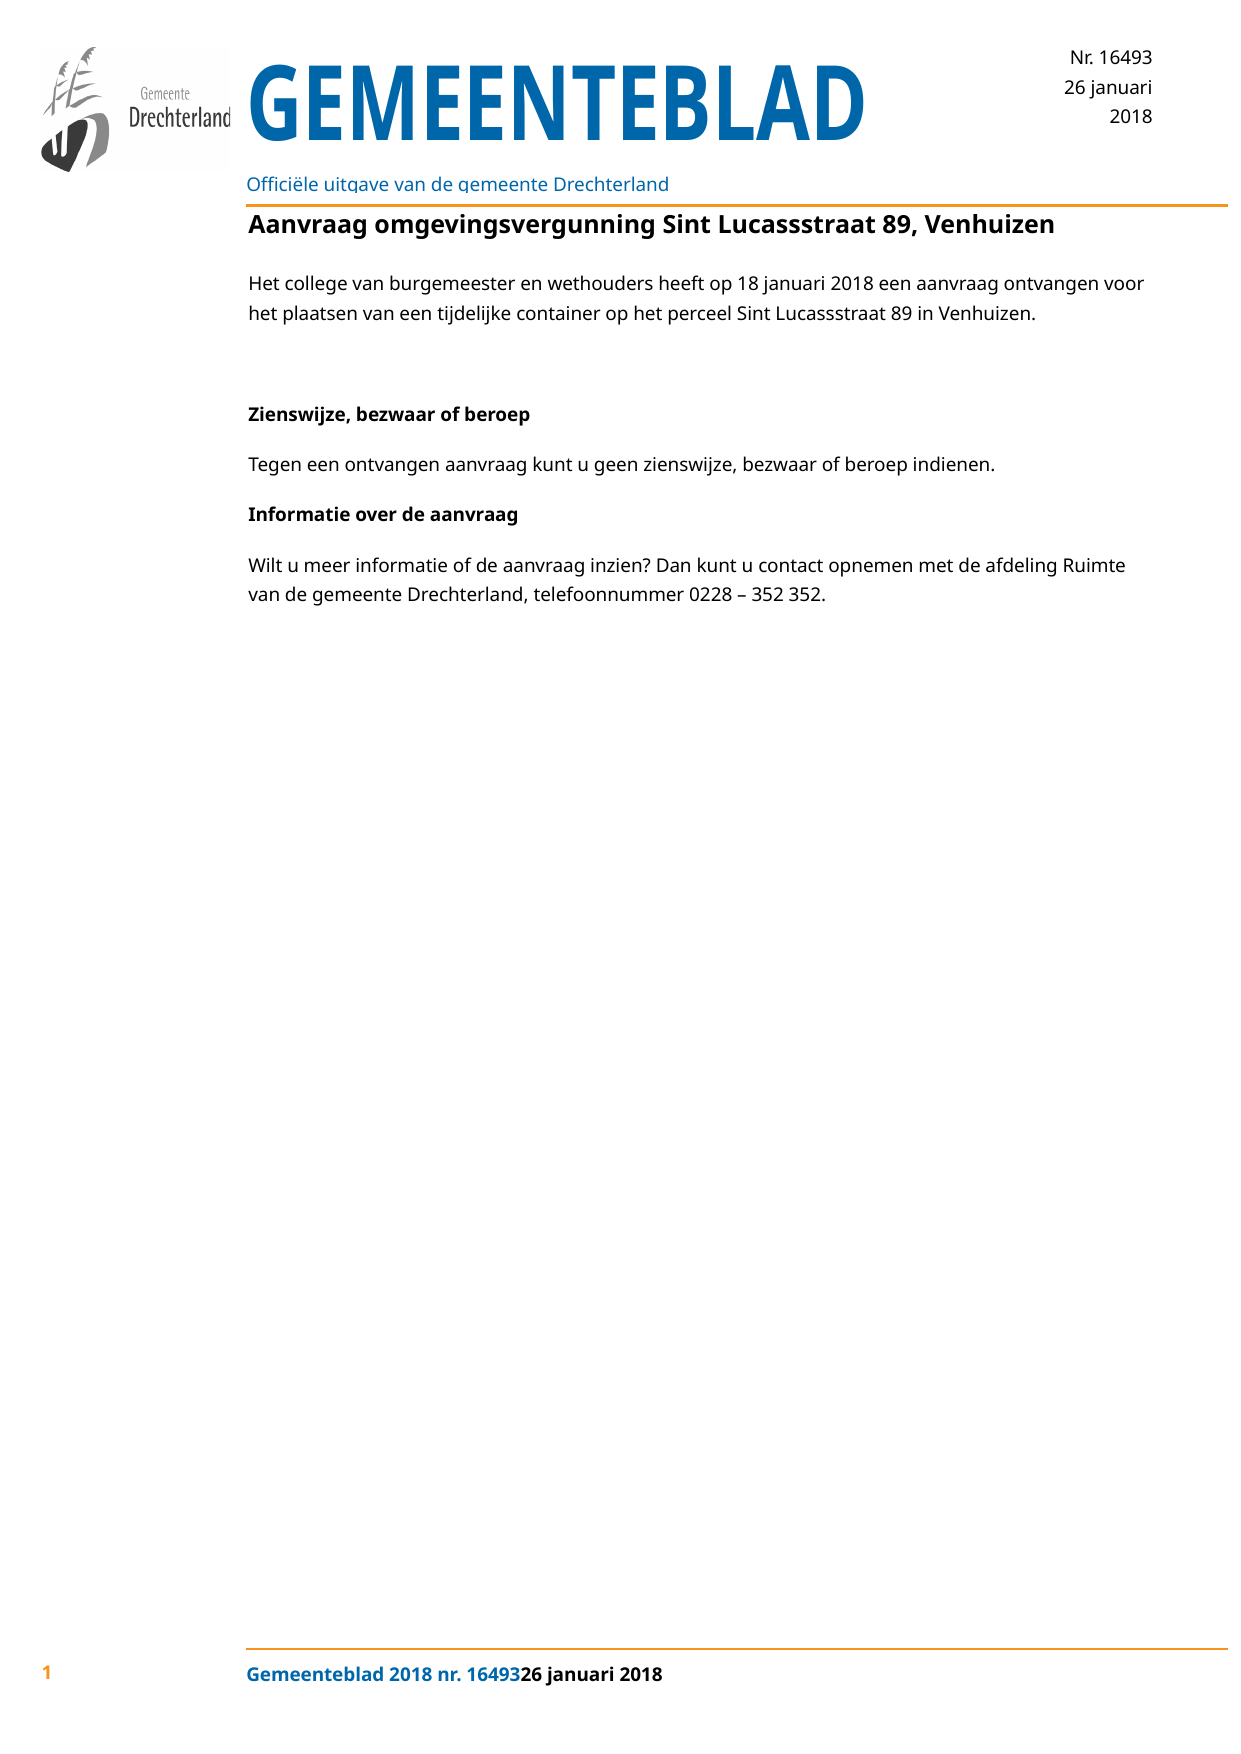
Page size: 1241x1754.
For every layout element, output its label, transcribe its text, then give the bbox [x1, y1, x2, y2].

picture [41, 47, 231, 172]
text Tegen een ontvangen aanvraag kunt u geen zienswijze, bezwaar of beroep indienen. [248, 451, 1152, 477]
text Het college van burgemeester en wethouders heeft op 18 januari 2018 een aanvraag ontvangen voor het plaatsen van een tijdelijke container op het perceel Sint Lucassstraat 89 in Venhuizen. [248, 270, 1152, 326]
text Informatie over de aanvraag [248, 502, 1152, 527]
text Aanvraag omgevingsvergunning Sint Lucassstraat 89, Venhuizen [248, 207, 1152, 241]
text Zienswijze, bezwaar of beroep [248, 401, 1152, 426]
text Wilt u meer informatie of de aanvraag inzien? Dan kunt u contact opnemen met de afdeling Ruimte van de gemeente Drechterland, telefoonnummer 0228 – 352 352. [248, 552, 1152, 607]
